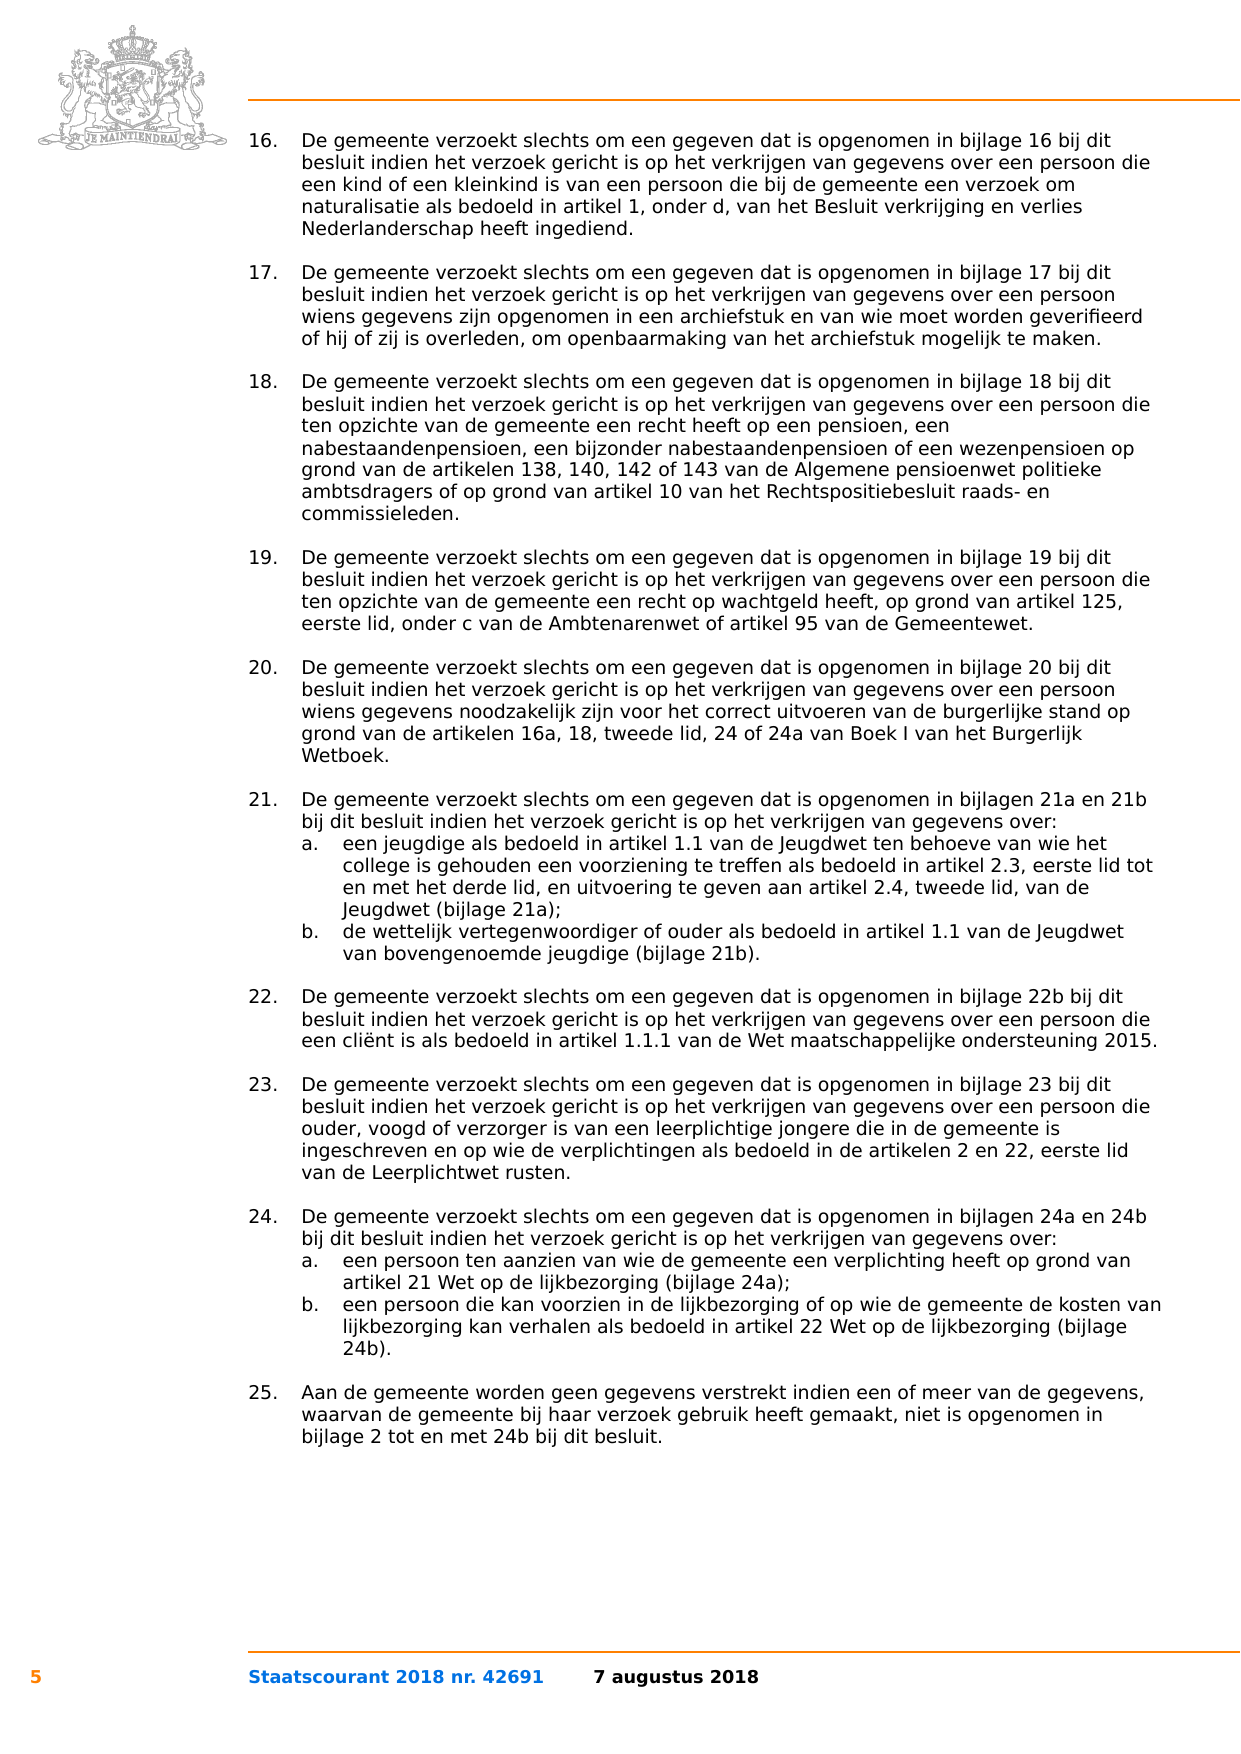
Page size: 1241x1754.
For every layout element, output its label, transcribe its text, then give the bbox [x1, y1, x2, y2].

picture [38, 25, 227, 150]
text 18. De gemeente verzoekt slechts om een gegeven dat is opgenomen in bijlage 18 bij dit besluit indien het verzoek gericht is op het verkrijgen van gegevens over een persoon die ten opzichte van de gemeente een recht heeft op een pensioen, een nabestaandenpensioen, een bijzonder nabestaandenpensioen of een wezenpensioen op grond van de artikelen 138, 140, 142 of 143 van de Algemene pensioenwet politieke ambtsdragers of op grond van artikel 10 van het Rechtspositiebesluit raads- en commissieleden. [248, 371, 1163, 525]
text 23. De gemeente verzoekt slechts om een gegeven dat is opgenomen in bijlage 23 bij dit besluit indien het verzoek gericht is op het verkrijgen van gegevens over een persoon die ouder, voogd of verzorger is van een leerplichtige jongere die in de gemeente is ingeschreven en op wie de verplichtingen als bedoeld in de artikelen 2 en 22, eerste lid van de Leerplichtwet rusten. [248, 1074, 1163, 1184]
text b. een persoon die kan voorzien in de lijkbezorging of op wie de gemeente de kosten van lijkbezorging kan verhalen als bedoeld in artikel 22 Wet op de lijkbezorging (bijlage 24b). [301, 1294, 1163, 1360]
text a. een persoon ten aanzien van wie de gemeente een verplichting heeft op grond van artikel 21 Wet op de lijkbezorging (bijlage 24a); [301, 1250, 1163, 1294]
text 17. De gemeente verzoekt slechts om een gegeven dat is opgenomen in bijlage 17 bij dit besluit indien het verzoek gericht is op het verkrijgen van gegevens over een persoon wiens gegevens zijn opgenomen in een archiefstuk en van wie moet worden geverifieerd of hij of zij is overleden, om openbaarmaking van het archiefstuk mogelijk te maken. [248, 262, 1163, 349]
text 19. De gemeente verzoekt slechts om een gegeven dat is opgenomen in bijlage 19 bij dit besluit indien het verzoek gericht is op het verkrijgen van gegevens over een persoon die ten opzichte van de gemeente een recht op wachtgeld heeft, op grond van artikel 125, eerste lid, onder c van de Ambtenarenwet of artikel 95 van de Gemeentewet. [248, 547, 1163, 635]
text 22. De gemeente verzoekt slechts om een gegeven dat is opgenomen in bijlage 22b bij dit besluit indien het verzoek gericht is op het verkrijgen van gegevens over een persoon die een cliënt is als bedoeld in artikel 1.1.1 van de Wet maatschappelijke ondersteuning 2015. [248, 986, 1163, 1052]
text a. een jeugdige als bedoeld in artikel 1.1 van de Jeugdwet ten behoeve van wie het college is gehouden een voorziening te treffen als bedoeld in artikel 2.3, eerste lid tot en met het derde lid, en uitvoering te geven aan artikel 2.4, tweede lid, van de Jeugdwet (bijlage 21a); [301, 833, 1163, 921]
text 16. De gemeente verzoekt slechts om een gegeven dat is opgenomen in bijlage 16 bij dit besluit indien het verzoek gericht is op het verkrijgen van gegevens over een persoon die een kind of een kleinkind is van een persoon die bij de gemeente een verzoek om naturalisatie als bedoeld in artikel 1, onder d, van het Besluit verkrijging en verlies Nederlanderschap heeft ingediend. [248, 130, 1163, 240]
text 24. De gemeente verzoekt slechts om een gegeven dat is opgenomen in bijlagen 24a en 24b bij dit besluit indien het verzoek gericht is op het verkrijgen van gegevens over: [248, 1206, 1163, 1250]
text 25. Aan de gemeente worden geen gegevens verstrekt indien een of meer van de gegevens, waarvan de gemeente bij haar verzoek gebruik heeft gemaakt, niet is opgenomen in bijlage 2 tot en met 24b bij dit besluit. [248, 1382, 1163, 1448]
text 21. De gemeente verzoekt slechts om een gegeven dat is opgenomen in bijlagen 21a en 21b bij dit besluit indien het verzoek gericht is op het verkrijgen van gegevens over: [248, 789, 1163, 833]
text b. de wettelijk vertegenwoordiger of ouder als bedoeld in artikel 1.1 van de Jeugdwet van bovengenoemde jeugdige (bijlage 21b). [301, 921, 1163, 964]
text 20. De gemeente verzoekt slechts om een gegeven dat is opgenomen in bijlage 20 bij dit besluit indien het verzoek gericht is op het verkrijgen van gegevens over een persoon wiens gegevens noodzakelijk zijn voor het correct uitvoeren van de burgerlijke stand op grond van de artikelen 16a, 18, tweede lid, 24 of 24a van Boek I van het Burgerlijk Wetboek. [248, 657, 1163, 767]
